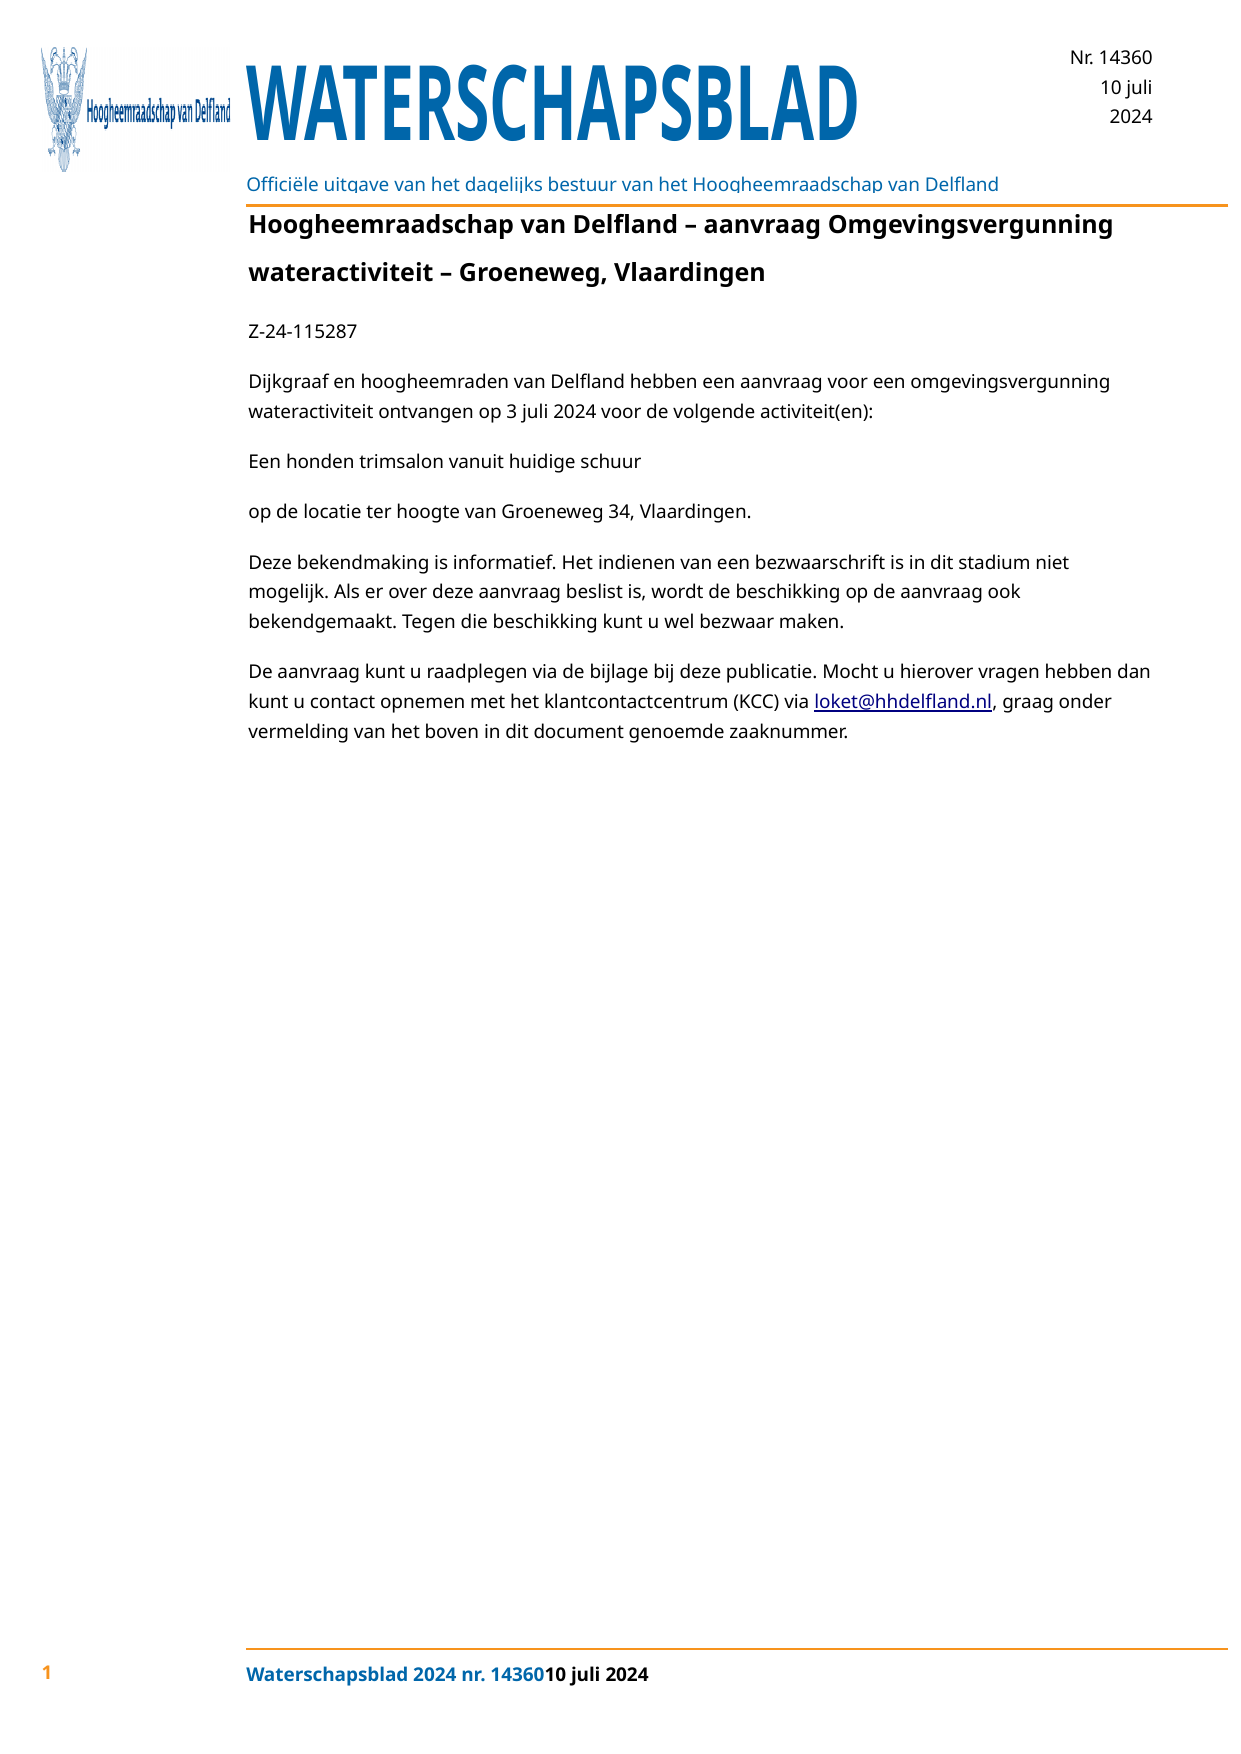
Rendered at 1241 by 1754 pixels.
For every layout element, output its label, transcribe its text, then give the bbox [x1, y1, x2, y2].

text Z-24-115287 [248, 318, 1152, 344]
text op de locatie ter hoogte van Groeneweg 34, Vlaardingen. [248, 499, 1152, 524]
text Deze bekendmaking is informatief. Het indienen van een bezwaarschrift is in dit stadium niet mogelijk. Als er over deze aanvraag beslist is, wordt de beschikking op de aanvraag ook bekendgemaakt. Tegen die beschikking kunt u wel bezwaar maken. [248, 549, 1152, 634]
picture [41, 47, 231, 172]
text Hoogheemraadschap van Delfland – aanvraag Omgevingsvergunning wateractiviteit – Groeneweg, Vlaardingen [248, 207, 1152, 288]
text De aanvraag kunt u raadplegen via de bijlage bij deze publicatie. Mocht u hierover vragen hebben dan kunt u contact opnemen met het klantcontactcentrum (KCC) via loket@hhdelfland.nl, graag onder vermelding van het boven in dit document genoemde zaaknummer. [248, 659, 1152, 744]
text Dijkgraaf en hoogheemraden van Delfland hebben een aanvraag voor een omgevingsvergunning wateractiviteit ontvangen op 3 juli 2024 voor de volgende activiteit(en): [248, 368, 1152, 424]
text Een honden trimsalon vanuit huidige schuur [248, 448, 1152, 474]
